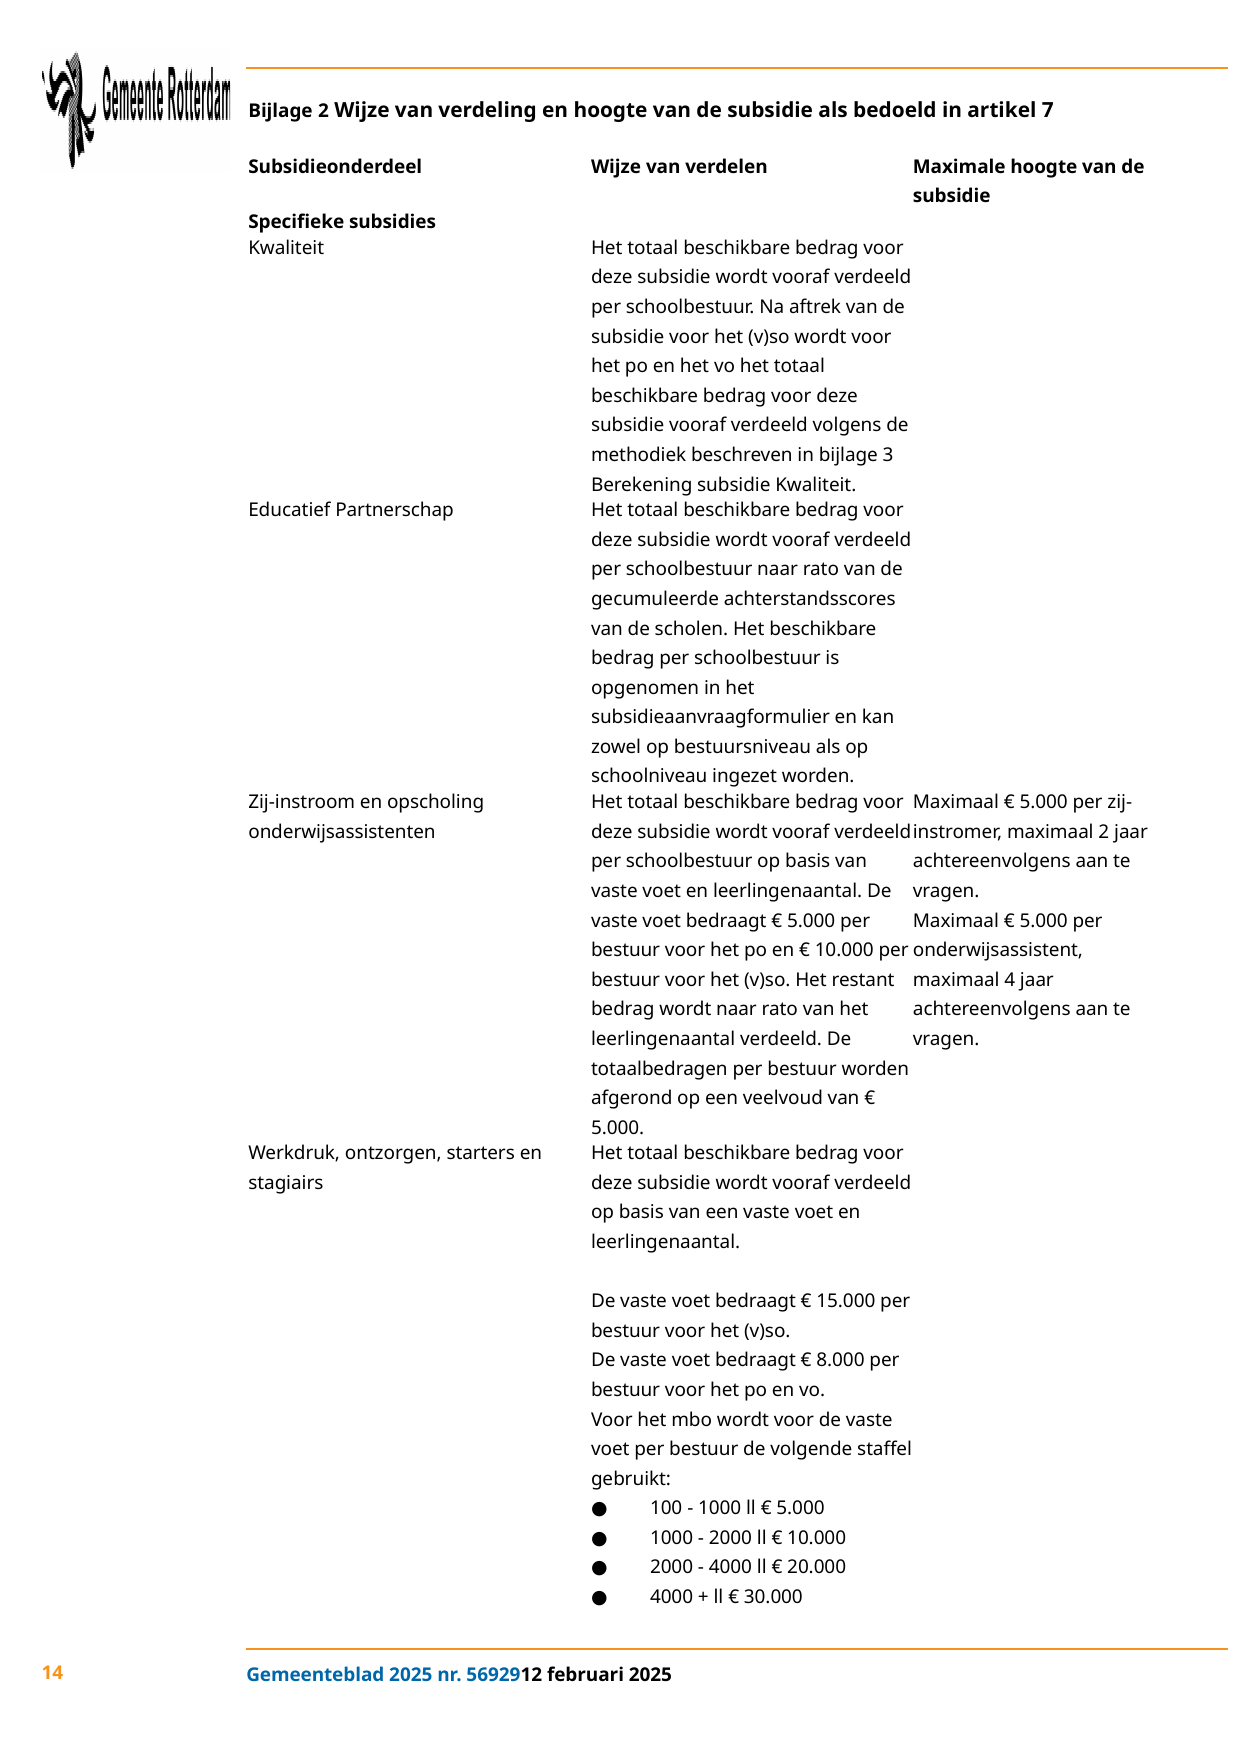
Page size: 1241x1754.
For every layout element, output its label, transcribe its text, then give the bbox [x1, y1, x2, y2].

table_cell Het totaal beschikbare bedrag voor deze subsidie wordt vooraf verdeeld op basis van een vaste voet en leerlingenaantal. De vaste voet bedraagt € 15.000 per bestuur voor het (v)so. De vaste voet bedraagt € 8.000 per bestuur voor het po en vo. Voor het mbo wordt voor de vaste voet per bestuur de volgende staffel gebruikt: 100 - 1000 ll € 5.000 1000 - 2000 ll € 10.000 2000 - 4000 ll € 20.000 4000 + ll € 30.000 [591, 1140, 913, 1609]
table_cell Maximaal € 5.000 per zij- instromer, maximaal 2 jaar achtereenvolgens aan te vragen. Maximaal € 5.000 per onderwijsassistent, maximaal 4 jaar achtereenvolgens aan te vragen. [913, 789, 1152, 1139]
table_cell Educatief Partnerschap [248, 496, 591, 788]
table_cell [913, 496, 1152, 788]
table_cell Het totaal beschikbare bedrag voor deze subsidie wordt vooraf verdeeld per schoolbestuur naar rato van de gecumuleerde achterstandsscores van de scholen. Het beschikbare bedrag per schoolbestuur is opgenomen in het subsidieaanvraagformulier en kan zowel op bestuursniveau als op schoolniveau ingezet worden. [591, 496, 913, 788]
table_cell [913, 234, 1152, 496]
table_cell Werkdruk, ontzorgen, starters en stagiairs [248, 1140, 591, 1609]
table_cell [913, 1140, 1152, 1609]
table_cell Zij-instroom en opscholing onderwijsassistenten [248, 789, 591, 1139]
table_cell Specifieke subsidies [248, 208, 1152, 234]
table_cell Het totaal beschikbare bedrag voor deze subsidie wordt vooraf verdeeld per schoolbestuur op basis van vaste voet en leerlingenaantal. De vaste voet bedraagt € 5.000 per bestuur voor het po en € 10.000 per bestuur voor het (v)so. Het restant bedrag wordt naar rato van het leerlingenaantal verdeeld. De totaalbedragen per bestuur worden afgerond op een veelvoud van € 5.000. [591, 789, 913, 1139]
table_cell Kwaliteit [248, 234, 591, 496]
text Bijlage 2 Wijze van verdeling en hoogte van de subsidie als bedoeld in artikel 7 [248, 95, 1152, 123]
table_cell Het totaal beschikbare bedrag voor deze subsidie wordt vooraf verdeeld per schoolbestuur. Na aftrek van de subsidie voor het (v)so wordt voor het po en het vo het totaal beschikbare bedrag voor deze subsidie vooraf verdeeld volgens de methodiek beschreven in bijlage 3 Berekening subsidie Kwaliteit. [591, 234, 913, 496]
table_header Subsidieonderdeel [248, 153, 591, 208]
picture [41, 47, 231, 172]
table_header Wijze van verdelen [591, 153, 913, 208]
table_header Maximale hoogte van de subsidie [913, 153, 1152, 208]
